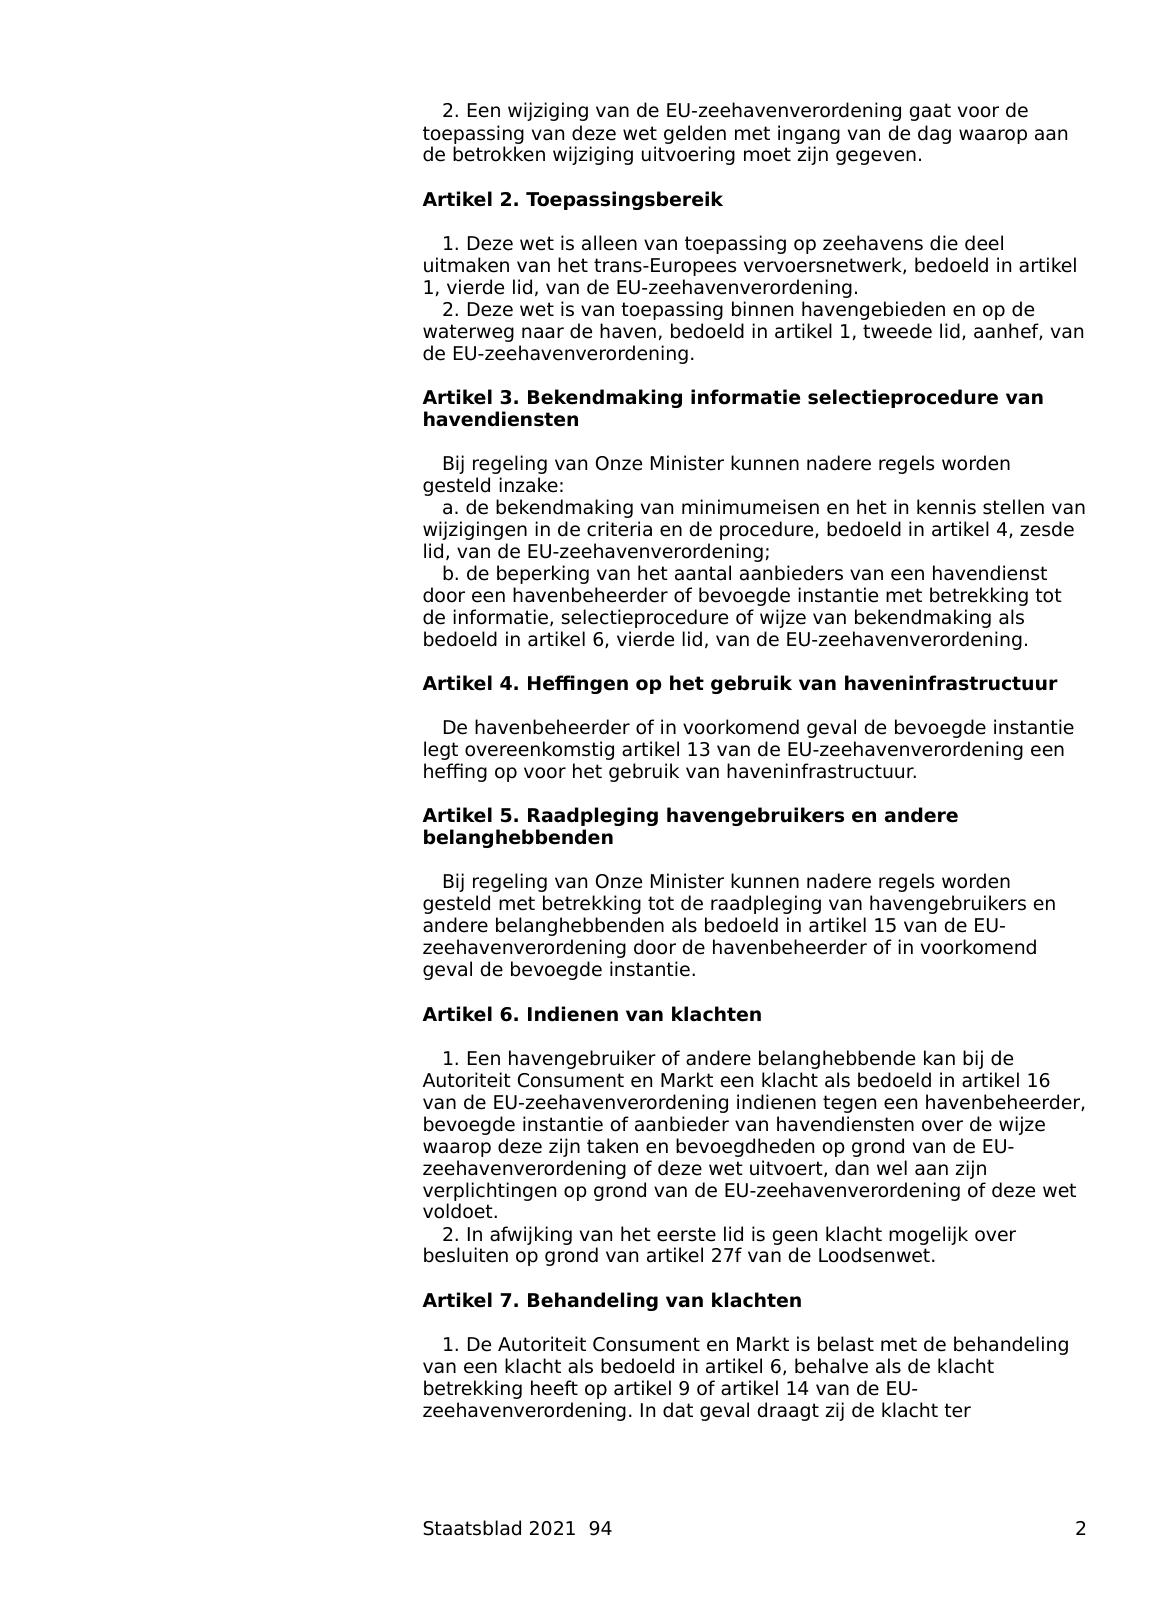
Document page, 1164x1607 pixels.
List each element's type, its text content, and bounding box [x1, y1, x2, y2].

text 1. Een havengebruiker of andere belanghebbende kan bij de Autoriteit Consument en Markt een klacht als bedoeld in artikel 16 van de EU-zeehavenverordening indienen tegen een havenbeheerder, bevoegde instantie of aanbieder van havendiensten over de wijze waarop deze zijn taken en bevoegdheden op grond van de EU-zeehavenverordening of deze wet uitvoert, dan wel aan zijn verplichtingen op grond van de EU-zeehavenverordening of deze wet voldoet. [422, 1048, 1087, 1223]
text 1. De Autoriteit Consument en Markt is belast met de behandeling van een klacht als bedoeld in artikel 6, behalve als de klacht betrekking heeft op artikel 9 of artikel 14 van de EU-zeehavenverordening. In dat geval draagt zij de klacht ter [422, 1334, 1087, 1422]
text b. de beperking van het aantal aanbieders van een havendienst door een havenbeheerder of bevoegde instantie met betrekking tot de informatie, selectieprocedure of wijze van bekendmaking als bedoeld in artikel 6, vierde lid, van de EU-zeehavenverordening. [422, 563, 1087, 651]
text Bij regeling van Onze Minister kunnen nadere regels worden gesteld met betrekking tot de raadpleging van havengebruikers en andere belanghebbenden als bedoeld in artikel 15 van de EU-zeehavenverordening door de havenbeheerder of in voorkomend geval de bevoegde instantie. [422, 871, 1087, 981]
subtitle Artikel 6. Indienen van klachten [422, 1003, 1087, 1025]
text De havenbeheerder of in voorkomend geval de bevoegde instantie legt overeenkomstig artikel 13 van de EU-zeehavenverordening een heffing op voor het gebruik van haveninfrastructuur. [422, 717, 1087, 783]
subtitle Artikel 4. Heffingen op het gebruik van haveninfrastructuur [422, 673, 1087, 695]
subtitle Artikel 7. Behandeling van klachten [422, 1289, 1087, 1312]
subtitle Artikel 3. Bekendmaking informatie selectieprocedure van havendiensten [422, 387, 1087, 431]
text 2. In afwijking van het eerste lid is geen klacht mogelijk over besluiten op grond van artikel 27f van de Loodsenwet. [422, 1223, 1087, 1267]
text a. de bekendmaking van minimumeisen en het in kennis stellen van wijzigingen in de criteria en de procedure, bedoeld in artikel 4, zesde lid, van de EU-zeehavenverordening; [422, 497, 1087, 563]
text 1. Deze wet is alleen van toepassing op zeehavens die deel uitmaken van het trans-Europees vervoersnetwerk, bedoeld in artikel 1, vierde lid, van de EU-zeehavenverordening. [422, 233, 1087, 299]
text 2. Deze wet is van toepassing binnen havengebieden en op de waterweg naar de haven, bedoeld in artikel 1, tweede lid, aanhef, van de EU-zeehavenverordening. [422, 299, 1087, 364]
subtitle Artikel 5. Raadpleging havengebruikers en andere belanghebbenden [422, 805, 1087, 849]
text 2. Een wijziging van de EU-zeehavenverordening gaat voor de toepassing van deze wet gelden met ingang van de dag waarop aan de betrokken wijziging uitvoering moet zijn gegeven. [422, 100, 1087, 166]
text Bij regeling van Onze Minister kunnen nadere regels worden gesteld inzake: [422, 453, 1087, 497]
subtitle Artikel 2. Toepassingsbereik [422, 188, 1087, 211]
